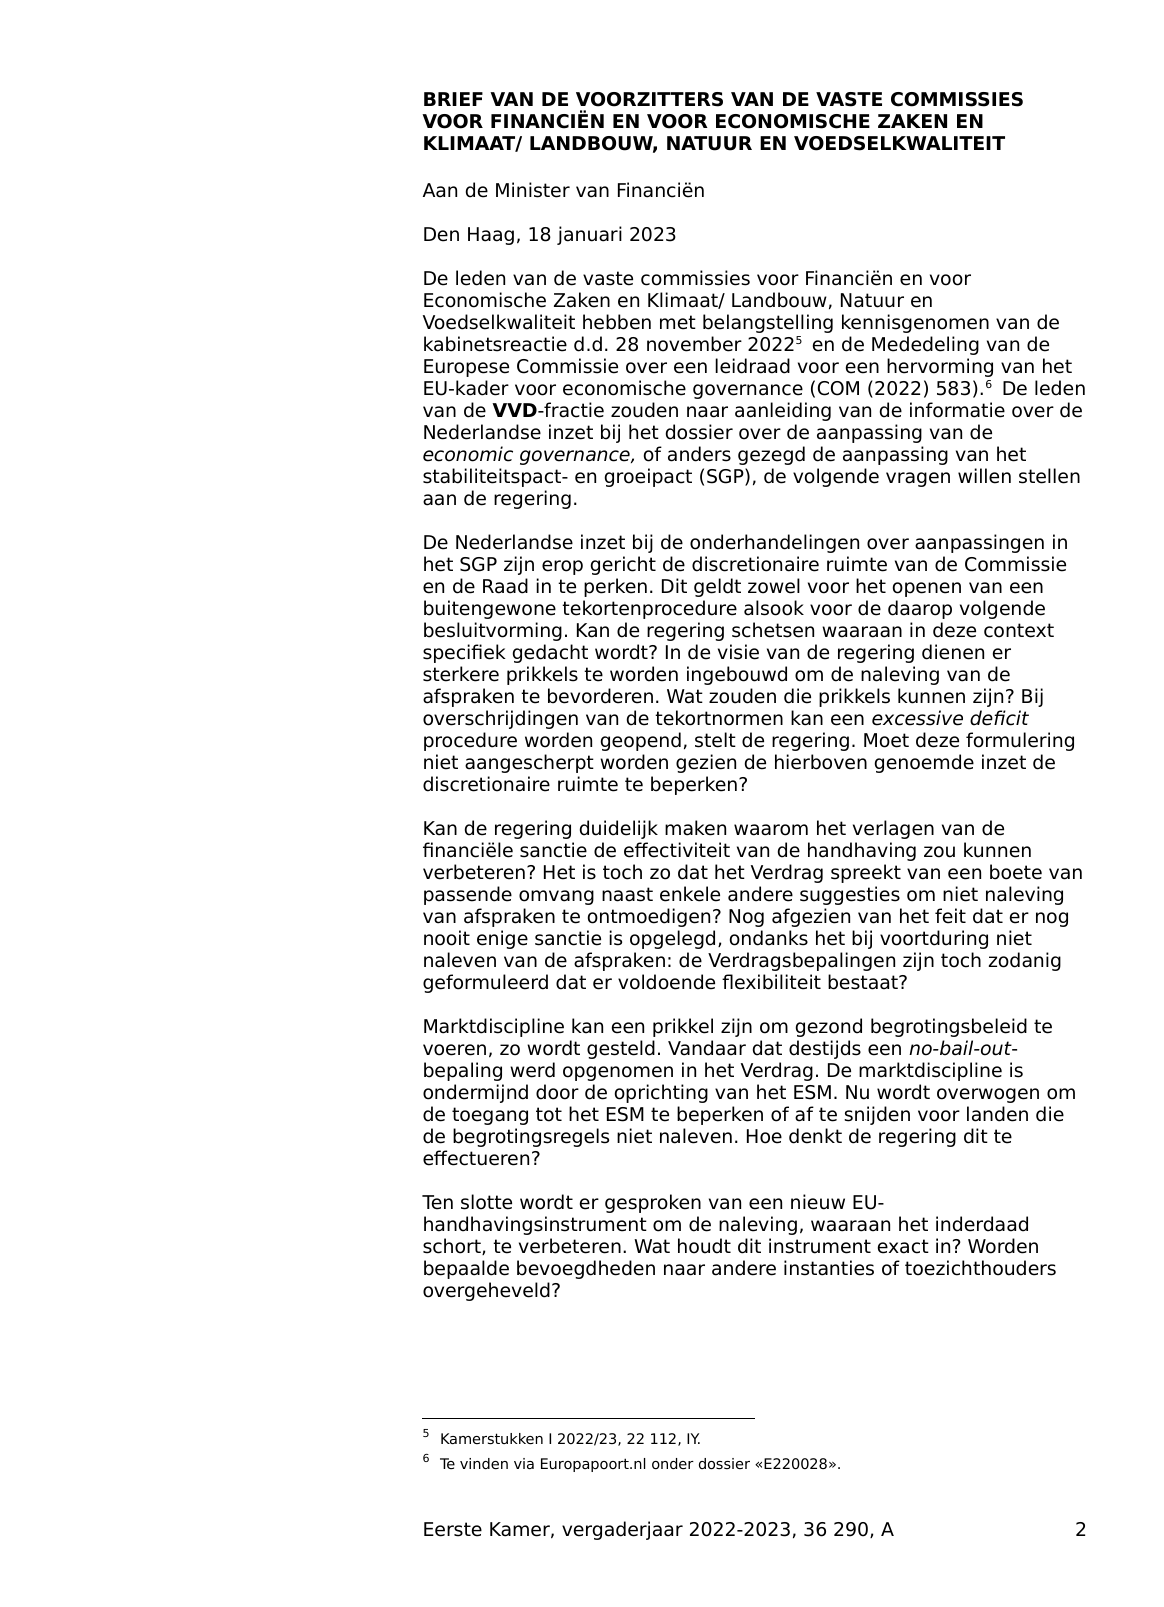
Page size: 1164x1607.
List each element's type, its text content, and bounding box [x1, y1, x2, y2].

text Te vinden via Europapoort.nl onder dossier «E220028». [422, 1452, 1087, 1474]
text Kan de regering duidelijk maken waarom het verlagen van de financiële sanctie de effectiviteit van de handhaving zou kunnen verbeteren? Het is toch zo dat het Verdrag spreekt van een boete van passende omvang naast enkele andere suggesties om niet naleving van afspraken te ontmoedigen? Nog afgezien van het feit dat er nog nooit enige sanctie is opgelegd, ondanks het bij voortduring niet naleven van de afspraken: de Verdragsbepalingen zijn toch zodanig geformuleerd dat er voldoende flexibiliteit bestaat? [422, 818, 1087, 994]
text Kamerstukken I 2022/23, 22 112, IY. [422, 1427, 1087, 1449]
subtitle BRIEF VAN DE VOORZITTERS VAN DE VASTE COMMISSIES VOOR FINANCIËN EN VOOR ECONOMISCHE ZAKEN EN KLIMAAT/ LANDBOUW, NATUUR EN VOEDSELKWALITEIT [422, 89, 1087, 155]
text De leden van de vaste commissies voor Financiën en voor Economische Zaken en Klimaat/ Landbouw, Natuur en Voedselkwaliteit hebben met belangstelling kennisgenomen van de kabinetsreactie d.d. 28 november 2022 en de Mededeling van de Europese Commissie over een leidraad voor een hervorming van het EU-kader voor economische governance (COM (2022) 583). De leden van de VVD-fractie zouden naar aanleiding van de informatie over de Nederlandse inzet bij het dossier over de aanpassing van de economic governance, of anders gezegd de aanpassing van het stabiliteitspact- en groeipact (SGP), de volgende vragen willen stellen aan de regering. [422, 268, 1087, 510]
text Marktdiscipline kan een prikkel zijn om gezond begrotingsbeleid te voeren, zo wordt gesteld. Vandaar dat destijds een no-bail-out-bepaling werd opgenomen in het Verdrag. De marktdiscipline is ondermijnd door de oprichting van het ESM. Nu wordt overwogen om de toegang tot het ESM te beperken of af te snijden voor landen die de begrotingsregels niet naleven. Hoe denkt de regering dit te effectueren? [422, 1016, 1087, 1170]
text De Nederlandse inzet bij de onderhandelingen over aanpassingen in het SGP zijn erop gericht de discretionaire ruimte van de Commissie en de Raad in te perken. Dit geldt zowel voor het openen van een buitengewone tekortenprocedure alsook voor de daarop volgende besluitvorming. Kan de regering schetsen waaraan in deze context specifiek gedacht wordt? In de visie van de regering dienen er sterkere prikkels te worden ingebouwd om de naleving van de afspraken te bevorderen. Wat zouden die prikkels kunnen zijn? Bij overschrijdingen van de tekortnormen kan een excessive deficit procedure worden geopend, stelt de regering. Moet deze formulering niet aangescherpt worden gezien de hierboven genoemde inzet de discretionaire ruimte te beperken? [422, 532, 1087, 796]
text Den Haag, 18 januari 2023 [422, 224, 1087, 246]
text Aan de Minister van Financiën [422, 180, 1087, 202]
text Ten slotte wordt er gesproken van een nieuw EU-handhavingsinstrument om de naleving, waaraan het inderdaad schort, te verbeteren. Wat houdt dit instrument exact in? Worden bepaalde bevoegdheden naar andere instanties of toezichthouders overgeheveld? [422, 1192, 1087, 1302]
